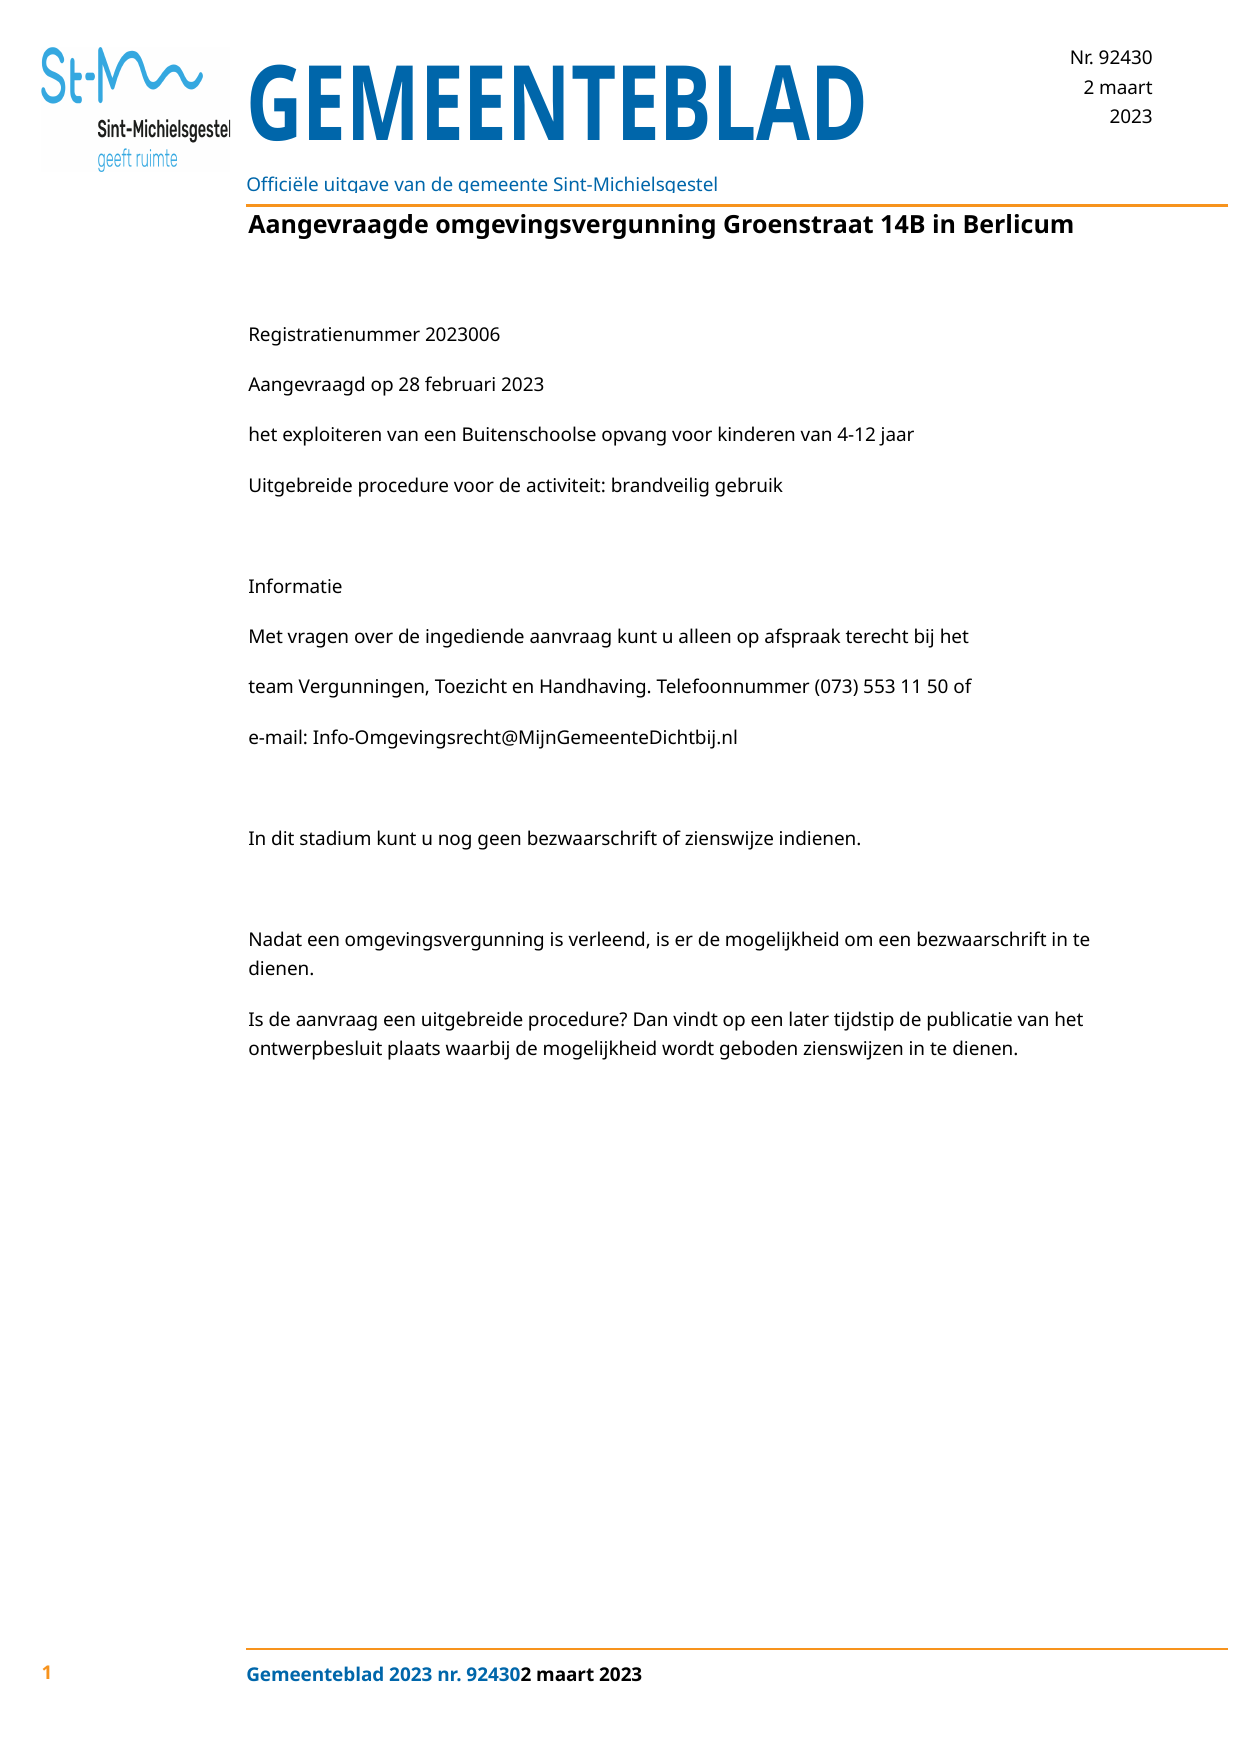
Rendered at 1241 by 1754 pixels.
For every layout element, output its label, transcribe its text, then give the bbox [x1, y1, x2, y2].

text team Vergunningen, Toezicht en Handhaving. Telefoonnummer (073) 553 11 50 of [248, 674, 1152, 699]
text e-mail: Info-Omgevingsrecht@MijnGemeenteDichtbij.nl [248, 724, 1152, 750]
picture [41, 47, 231, 172]
text Uitgebreide procedure voor de activiteit: brandveilig gebruik [248, 472, 1152, 498]
text Is de aanvraag een uitgebreide procedure? Dan vindt op een later tijdstip de publicatie van het ontwerpbesluit plaats waarbij de mogelijkheid wordt geboden zienswijzen in te dienen. [248, 1006, 1152, 1061]
text het exploiteren van een Buitenschoolse opvang voor kinderen van 4-12 jaar [248, 422, 1152, 447]
text Informatie [248, 573, 1152, 598]
text Nadat een omgevingsvergunning is verleend, is er de mogelijkheid om een bezwaarschrift in te dienen. [248, 926, 1152, 981]
text Registratienummer 2023006 [248, 321, 1152, 346]
text In dit stadium kunt u nog geen bezwaarschrift of zienswijze indienen. [248, 825, 1152, 851]
text Met vragen over de ingediende aanvraag kunt u alleen op afspraak terecht bij het [248, 623, 1152, 649]
text Aangevraagd op 28 februari 2023 [248, 371, 1152, 397]
text Aangevraagde omgevingsvergunning Groenstraat 14B in Berlicum [248, 207, 1152, 241]
